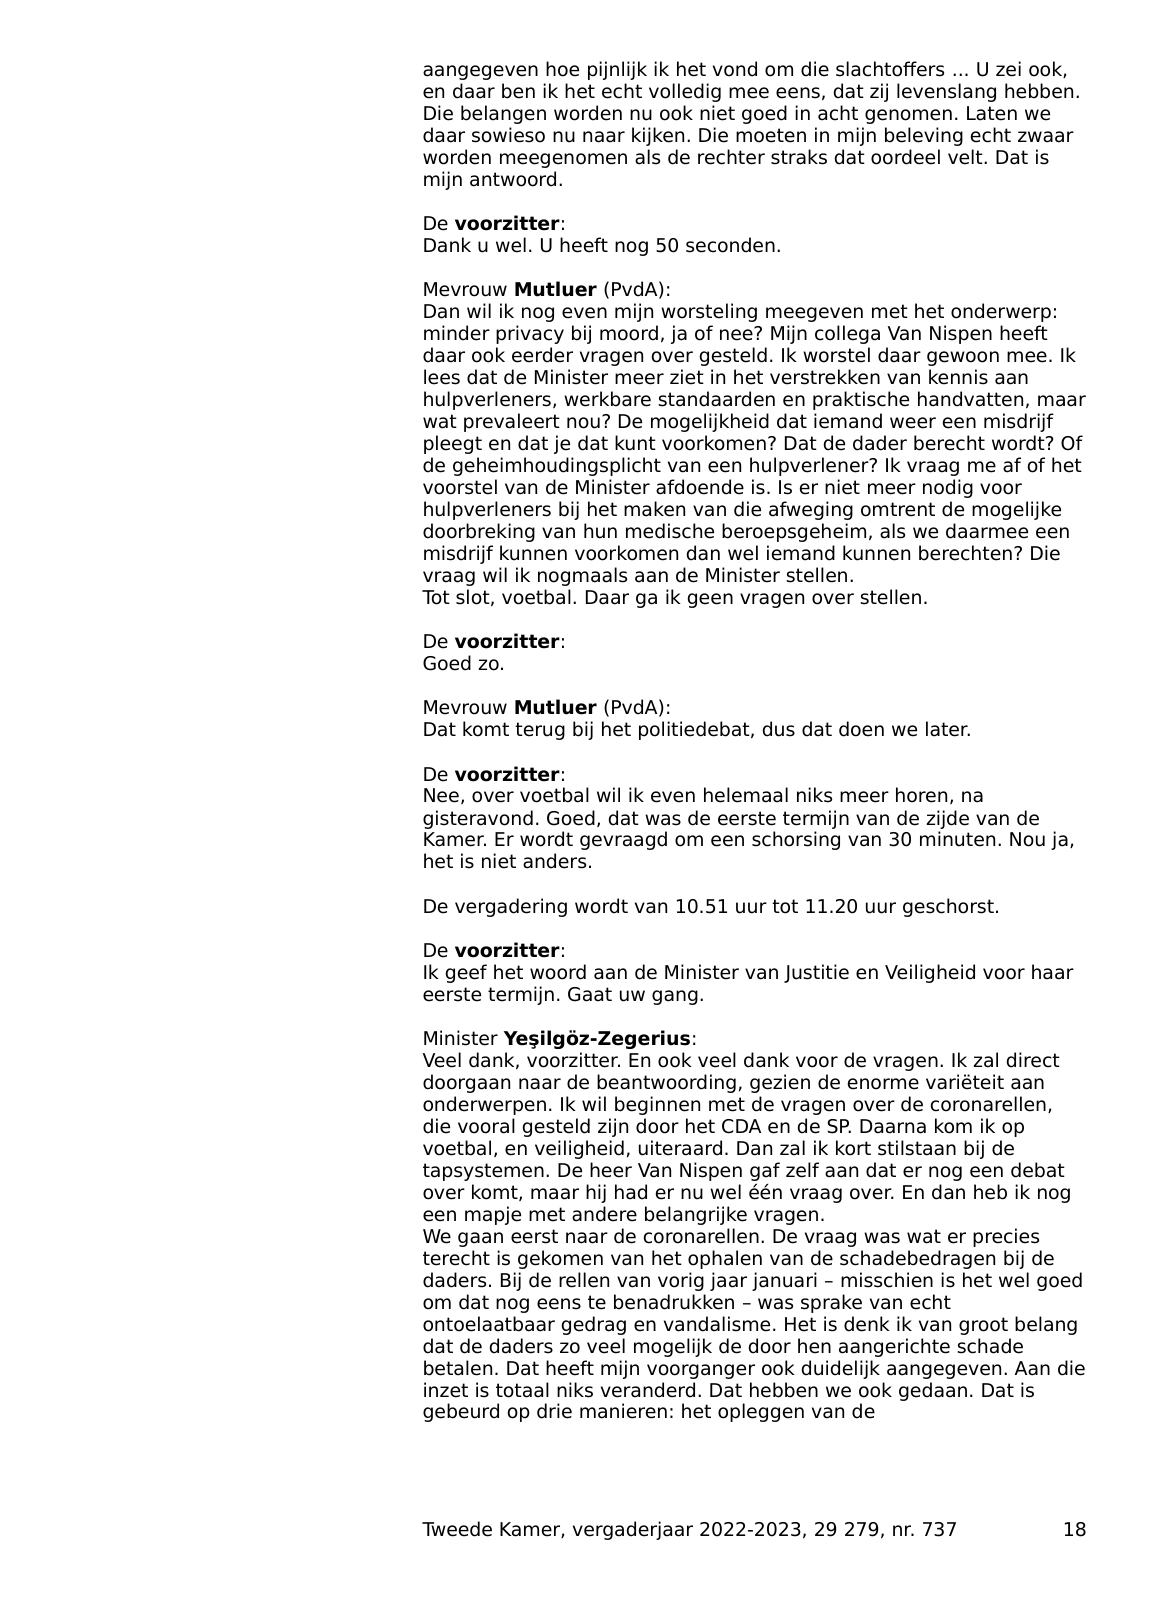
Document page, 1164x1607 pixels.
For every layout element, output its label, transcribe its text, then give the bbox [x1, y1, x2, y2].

text Ik geef het woord aan de Minister van Justitie en Veiligheid voor haar eerste termijn. Gaat uw gang. [422, 962, 1087, 1006]
text Nee, over voetbal wil ik even helemaal niks meer horen, na gisteravond. Goed, dat was de eerste termijn van de zijde van de Kamer. Er wordt gevraagd om een schorsing van 30 minuten. Nou ja, het is niet anders. [422, 785, 1087, 873]
text De voorzitter: [422, 940, 1087, 962]
text We gaan eerst naar de coronarellen. De vraag was wat er precies terecht is gekomen van het ophalen van de schadebedragen bij de daders. Bij de rellen van vorig jaar januari – misschien is het wel goed om dat nog eens te benadrukken – was sprake van echt ontoelaatbaar gedrag en vandalisme. Het is denk ik van groot belang dat de daders zo veel mogelijk de door hen aangerichte schade betalen. Dat heeft mijn voorganger ook duidelijk aangegeven. Aan die inzet is totaal niks veranderd. Dat hebben we ook gedaan. Dat is gebeurd op drie manieren: het opleggen van de [422, 1226, 1087, 1423]
text Minister Yeşilgöz-Zegerius: [422, 1028, 1087, 1050]
text Tot slot, voetbal. Daar ga ik geen vragen over stellen. [422, 587, 1087, 609]
text De voorzitter: [422, 631, 1087, 653]
text De vergadering wordt van 10.51 uur tot 11.20 uur geschorst. [422, 896, 1087, 917]
text Mevrouw Mutluer (PvdA): [422, 697, 1087, 719]
text De voorzitter: [422, 763, 1087, 785]
text Dat komt terug bij het politiedebat, dus dat doen we later. [422, 719, 1087, 741]
text Goed zo. [422, 653, 1087, 675]
text Veel dank, voorzitter. En ook veel dank voor de vragen. Ik zal direct doorgaan naar de beantwoording, gezien de enorme variëteit aan onderwerpen. Ik wil beginnen met de vragen over de coronarellen, die vooral gesteld zijn door het CDA en de SP. Daarna kom ik op voetbal, en veiligheid, uiteraard. Dan zal ik kort stilstaan bij de tapsystemen. De heer Van Nispen gaf zelf aan dat er nog een debat over komt, maar hij had er nu wel één vraag over. En dan heb ik nog een mapje met andere belangrijke vragen. [422, 1050, 1087, 1226]
text Dank u wel. U heeft nog 50 seconden. [422, 235, 1087, 257]
text Mevrouw Mutluer (PvdA): [422, 279, 1087, 301]
text aangegeven hoe pijnlijk ik het vond om die slachtoffers ... U zei ook, en daar ben ik het echt volledig mee eens, dat zij levenslang hebben. Die belangen worden nu ook niet goed in acht genomen. Laten we daar sowieso nu naar kijken. Die moeten in mijn beleving echt zwaar worden meegenomen als de rechter straks dat oordeel velt. Dat is mijn antwoord. [422, 59, 1087, 191]
text Dan wil ik nog even mijn worsteling meegeven met het onderwerp: minder privacy bij moord, ja of nee? Mijn collega Van Nispen heeft daar ook eerder vragen over gesteld. Ik worstel daar gewoon mee. Ik lees dat de Minister meer ziet in het verstrekken van kennis aan hulpverleners, werkbare standaarden en praktische handvatten, maar wat prevaleert nou? De mogelijkheid dat iemand weer een misdrijf pleegt en dat je dat kunt voorkomen? Dat de dader berecht wordt? Of de geheimhoudingsplicht van een hulpverlener? Ik vraag me af of het voorstel van de Minister afdoende is. Is er niet meer nodig voor hulpverleners bij het maken van die afweging omtrent de mogelijke doorbreking van hun medische beroepsgeheim, als we daarmee een misdrijf kunnen voorkomen dan wel iemand kunnen berechten? Die vraag wil ik nogmaals aan de Minister stellen. [422, 301, 1087, 587]
text De voorzitter: [422, 213, 1087, 235]
